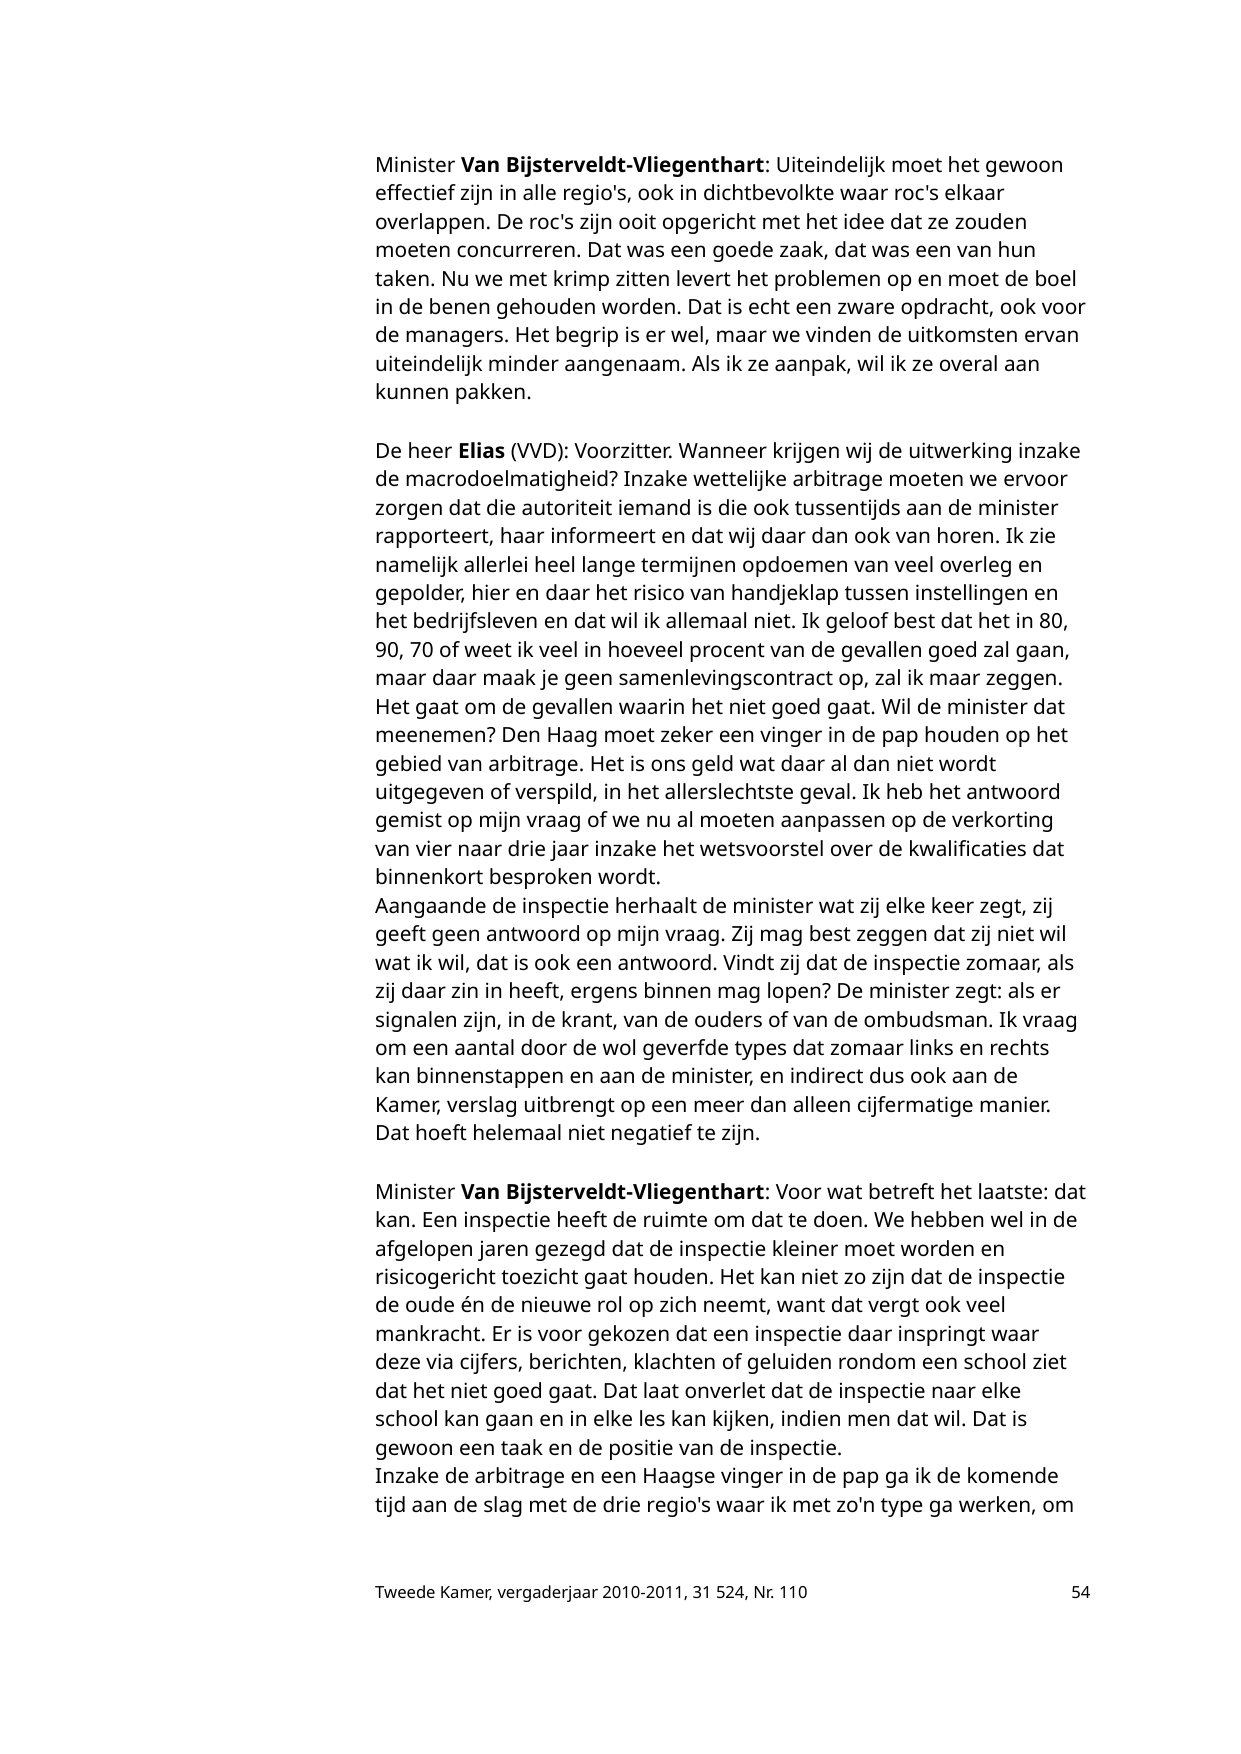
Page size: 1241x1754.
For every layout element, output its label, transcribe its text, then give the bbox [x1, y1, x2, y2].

text Minister Van Bijsterveldt-Vliegenthart: Uiteindelijk moet het gewoon effectief zijn in alle regio's, ook in dichtbevolkte waar roc's elkaar overlappen. De roc's zijn ooit opgericht met het idee dat ze zouden moeten concurreren. Dat was een goede zaak, dat was een van hun taken. Nu we met krimp zitten levert het problemen op en moet de boel in de benen gehouden worden. Dat is echt een zware opdracht, ook voor de managers. Het begrip is er wel, maar we vinden de uitkomsten ervan uiteindelijk minder aangenaam. Als ik ze aanpak, wil ik ze overal aan kunnen pakken. [375, 150, 1090, 406]
text Aangaande de inspectie herhaalt de minister wat zij elke keer zegt, zij geeft geen antwoord op mijn vraag. Zij mag best zeggen dat zij niet wil wat ik wil, dat is ook een antwoord. Vindt zij dat de inspectie zomaar, als zij daar zin in heeft, ergens binnen mag lopen? De minister zegt: als er signalen zijn, in de krant, van de ouders of van de ombudsman. Ik vraag om een aantal door de wol geverfde types dat zomaar links en rechts kan binnenstappen en aan de minister, en indirect dus ook aan de Kamer, verslag uitbrengt op een meer dan alleen cijfermatige manier. Dat hoeft helemaal niet negatief te zijn. [375, 891, 1090, 1147]
text Minister Van Bijsterveldt-Vliegenthart: Voor wat betreft het laatste: dat kan. Een inspectie heeft de ruimte om dat te doen. We hebben wel in de afgelopen jaren gezegd dat de inspectie kleiner moet worden en risicogericht toezicht gaat houden. Het kan niet zo zijn dat de inspectie de oude én de nieuwe rol op zich neemt, want dat vergt ook veel mankracht. Er is voor gekozen dat een inspectie daar inspringt waar deze via cijfers, berichten, klachten of geluiden rondom een school ziet dat het niet goed gaat. Dat laat onverlet dat de inspectie naar elke school kan gaan en in elke les kan kijken, indien men dat wil. Dat is gewoon een taak en de positie van de inspectie. [375, 1177, 1090, 1461]
text De heer Elias (VVD): Voorzitter. Wanneer krijgen wij de uitwerking inzake de macrodoelmatigheid? Inzake wettelijke arbitrage moeten we ervoor zorgen dat die autoriteit iemand is die ook tussentijds aan de minister rapporteert, haar informeert en dat wij daar dan ook van horen. Ik zie namelijk allerlei heel lange termijnen opdoemen van veel overleg en gepolder, hier en daar het risico van handjeklap tussen instellingen en het bedrijfsleven en dat wil ik allemaal niet. Ik geloof best dat het in 80, 90, 70 of weet ik veel in hoeveel procent van de gevallen goed zal gaan, maar daar maak je geen samenlevingscontract op, zal ik maar zeggen. Het gaat om de gevallen waarin het niet goed gaat. Wil de minister dat meenemen? Den Haag moet zeker een vinger in de pap houden op het gebied van arbitrage. Het is ons geld wat daar al dan niet wordt uitgegeven of verspild, in het allerslechtste geval. Ik heb het antwoord gemist op mijn vraag of we nu al moeten aanpassen op de verkorting van vier naar drie jaar inzake het wetsvoorstel over de kwalificaties dat binnenkort besproken wordt. [375, 436, 1090, 891]
text Inzake de arbitrage en een Haagse vinger in de pap ga ik de komende tijd aan de slag met de drie regio's waar ik met zo'n type ga werken, om [375, 1461, 1090, 1518]
